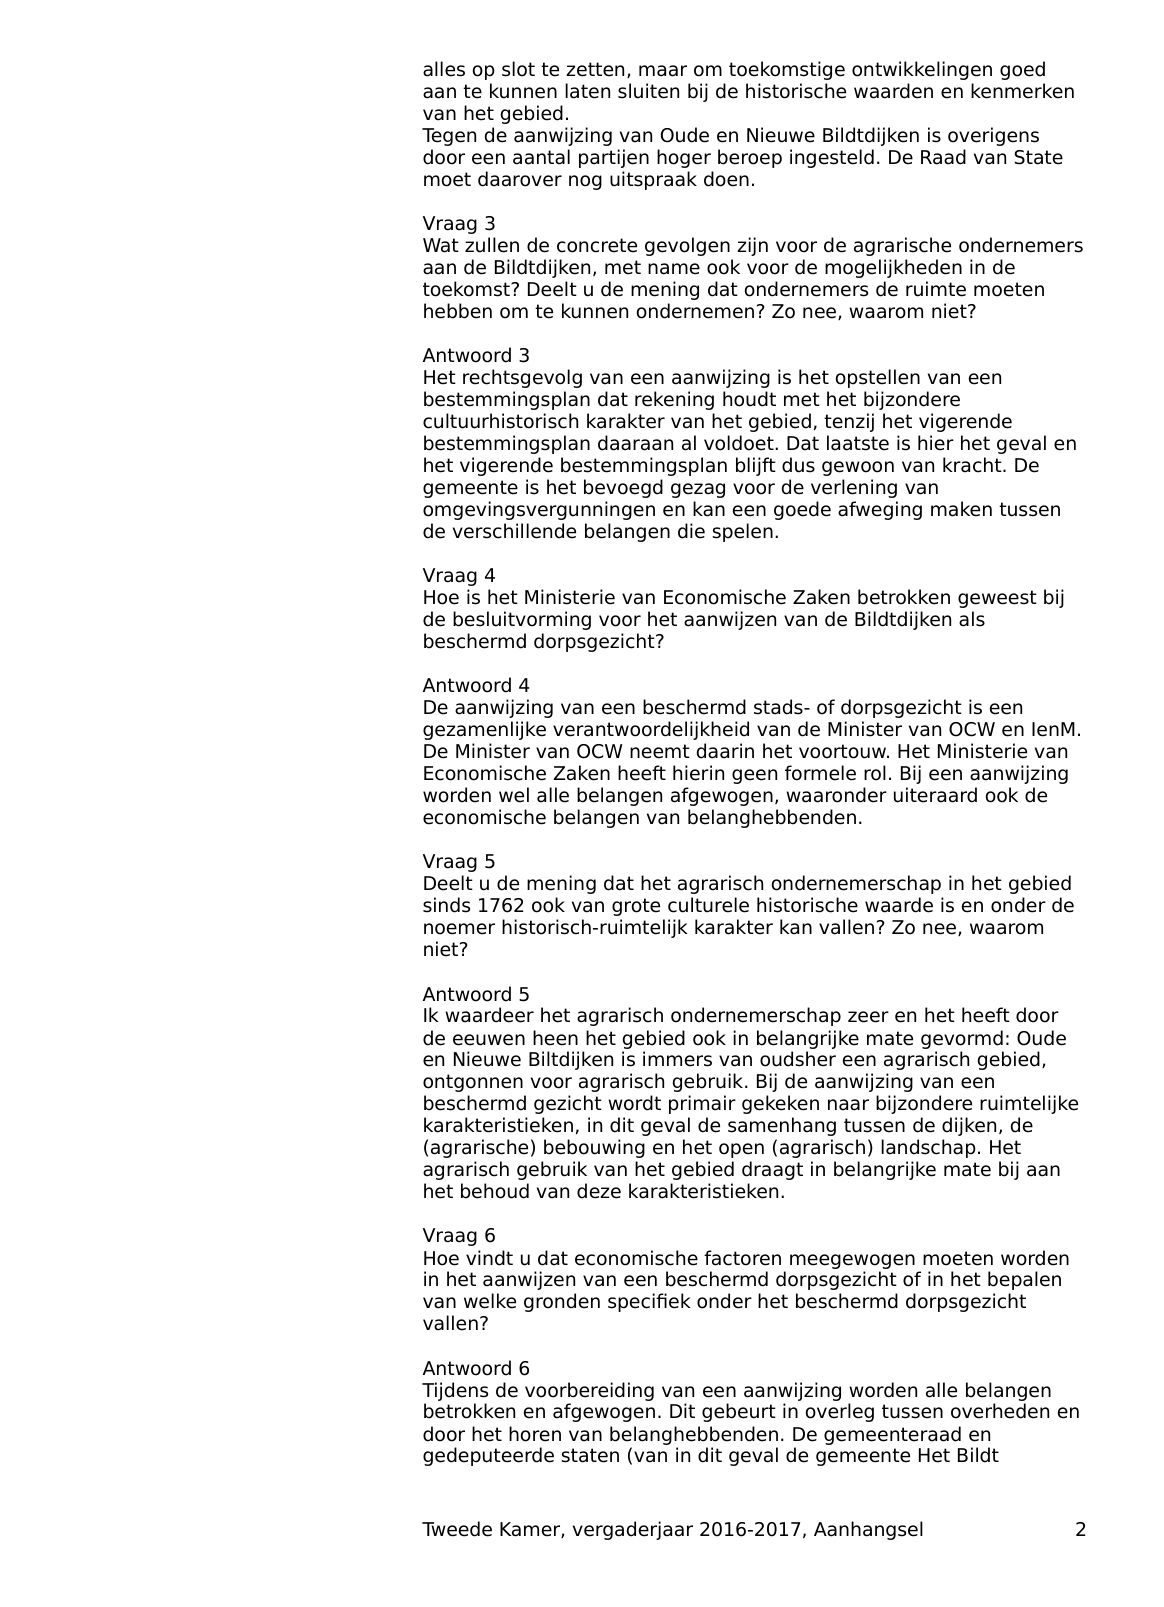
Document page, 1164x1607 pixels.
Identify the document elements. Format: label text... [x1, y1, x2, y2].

text Deelt u de mening dat het agrarisch ondernemerschap in het gebied sinds 1762 ook van grote culturele historische waarde is en onder de noemer historisch-ruimtelijk karakter kan vallen? Zo nee, waarom niet? [422, 873, 1087, 961]
text alles op slot te zetten, maar om toekomstige ontwikkelingen goed aan te kunnen laten sluiten bij de historische waarden en kenmerken van het gebied. [422, 59, 1087, 125]
text Het rechtsgevolg van een aanwijzing is het opstellen van een bestemmingsplan dat rekening houdt met het bijzondere cultuurhistorisch karakter van het gebied, tenzij het vigerende bestemmingsplan daaraan al voldoet. Dat laatste is hier het geval en het vigerende bestemmingsplan blijft dus gewoon van kracht. De gemeente is het bevoegd gezag voor de verlening van omgevingsvergunningen en kan een goede afweging maken tussen de verschillende belangen die spelen. [422, 367, 1087, 543]
text Hoe is het Ministerie van Economische Zaken betrokken geweest bij de besluitvorming voor het aanwijzen van de Bildtdijken als beschermd dorpsgezicht? [422, 587, 1087, 653]
text Vraag 6 [422, 1225, 1087, 1247]
text Antwoord 5 [422, 983, 1087, 1005]
text Tegen de aanwijzing van Oude en Nieuwe Bildtdijken is overigens door een aantal partijen hoger beroep ingesteld. De Raad van State moet daarover nog uitspraak doen. [422, 125, 1087, 191]
text Vraag 5 [422, 851, 1087, 873]
text Ik waardeer het agrarisch ondernemerschap zeer en het heeft door de eeuwen heen het gebied ook in belangrijke mate gevormd: Oude en Nieuwe Biltdijken is immers van oudsher een agrarisch gebied, ontgonnen voor agrarisch gebruik. Bij de aanwijzing van een beschermd gezicht wordt primair gekeken naar bijzondere ruimtelijke karakteristieken, in dit geval de samenhang tussen de dijken, de (agrarische) bebouwing en het open (agrarisch) landschap. Het agrarisch gebruik van het gebied draagt in belangrijke mate bij aan het behoud van deze karakteristieken. [422, 1005, 1087, 1203]
text Tijdens de voorbereiding van een aanwijzing worden alle belangen betrokken en afgewogen. Dit gebeurt in overleg tussen overheden en door het horen van belanghebbenden. De gemeenteraad en gedeputeerde staten (van in dit geval de gemeente Het Bildt [422, 1379, 1087, 1467]
text Antwoord 3 [422, 345, 1087, 367]
text Wat zullen de concrete gevolgen zijn voor de agrarische ondernemers aan de Bildtdijken, met name ook voor de mogelijkheden in de toekomst? Deelt u de mening dat ondernemers de ruimte moeten hebben om te kunnen ondernemen? Zo nee, waarom niet? [422, 235, 1087, 323]
text Hoe vindt u dat economische factoren meegewogen moeten worden in het aanwijzen van een beschermd dorpsgezicht of in het bepalen van welke gronden specifiek onder het beschermd dorpsgezicht vallen? [422, 1247, 1087, 1335]
text Antwoord 4 [422, 675, 1087, 697]
text Antwoord 6 [422, 1357, 1087, 1379]
text De aanwijzing van een beschermd stads- of dorpsgezicht is een gezamenlijke verantwoordelijkheid van de Minister van OCW en IenM. De Minister van OCW neemt daarin het voortouw. Het Ministerie van Economische Zaken heeft hierin geen formele rol. Bij een aanwijzing worden wel alle belangen afgewogen, waaronder uiteraard ook de economische belangen van belanghebbenden. [422, 697, 1087, 829]
text Vraag 3 [422, 213, 1087, 235]
text Vraag 4 [422, 565, 1087, 587]
